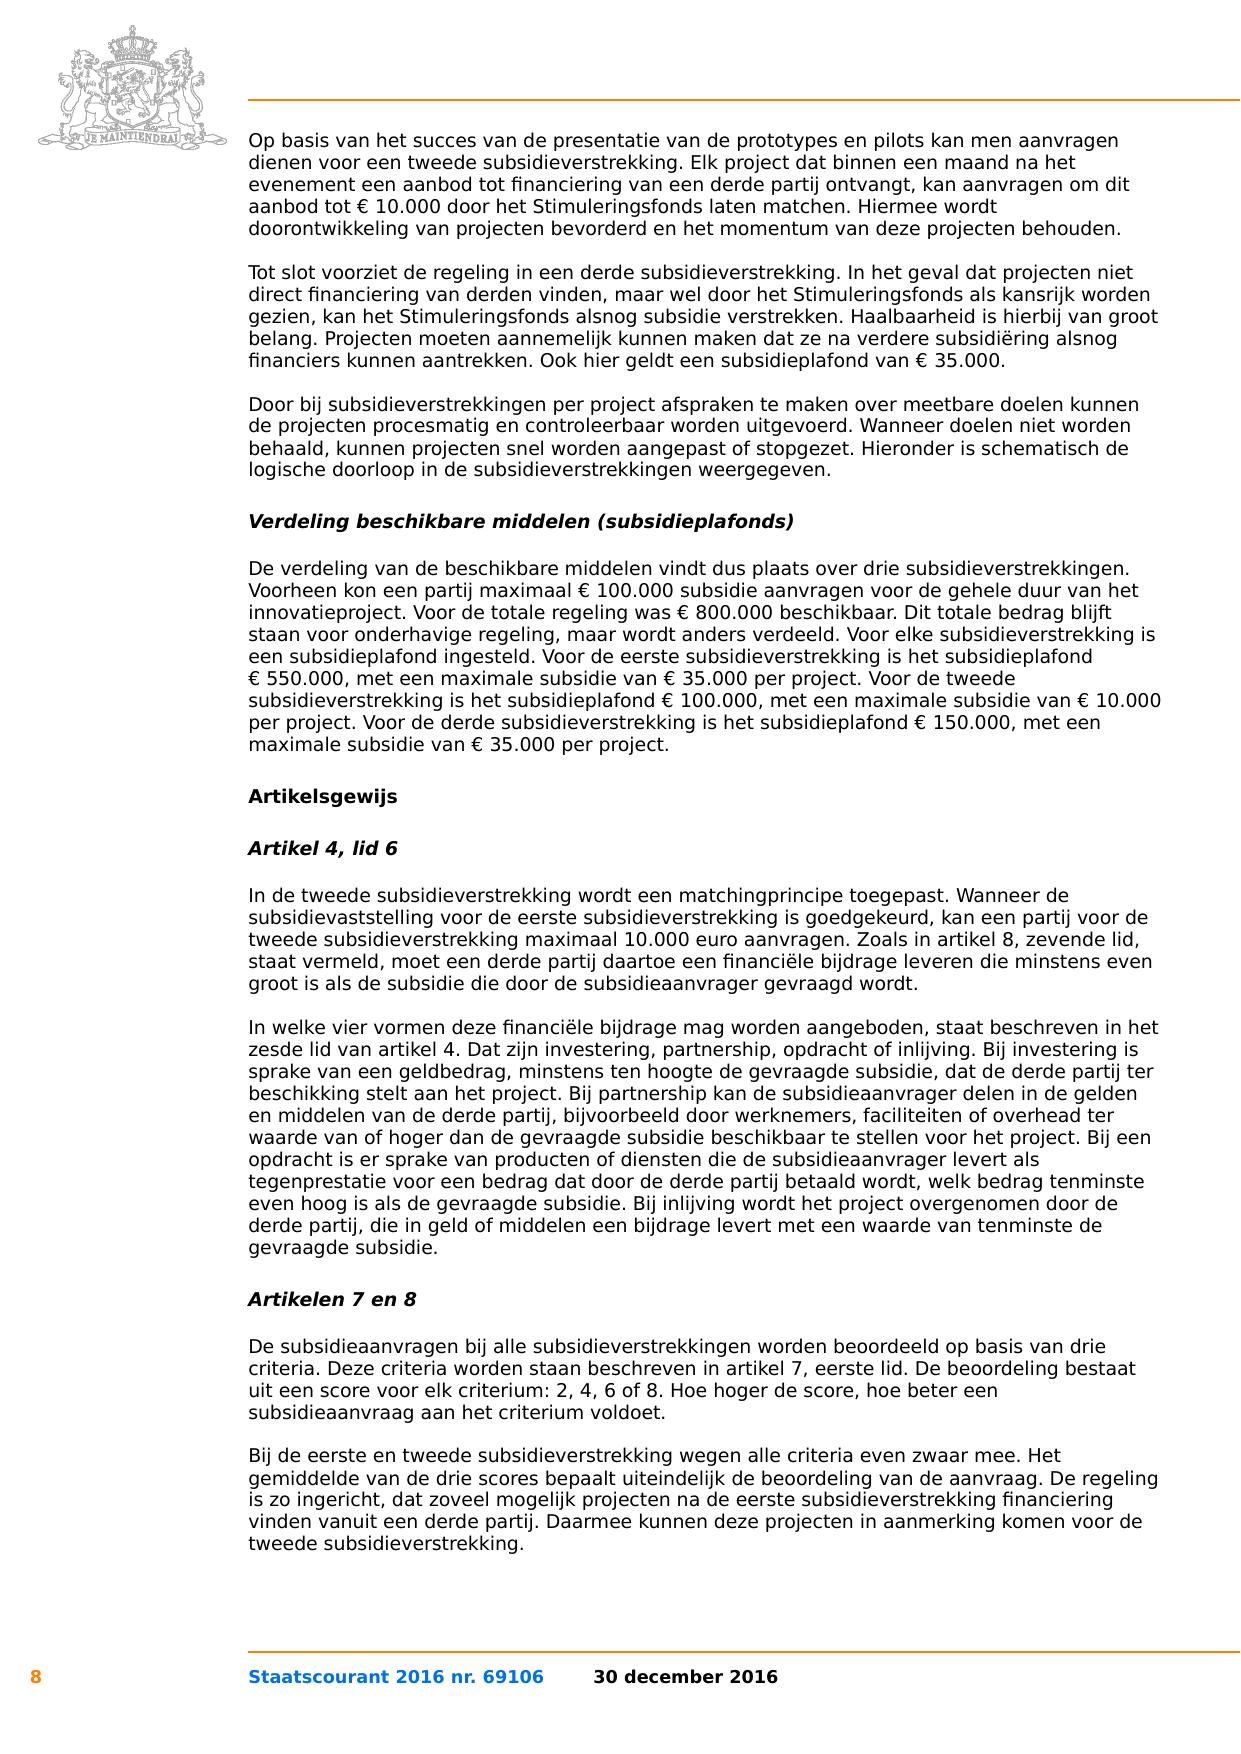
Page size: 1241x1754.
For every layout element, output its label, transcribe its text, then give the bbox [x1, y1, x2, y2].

text De subsidieaanvragen bij alle subsidieverstrekkingen worden beoordeeld op basis van drie criteria. Deze criteria worden staan beschreven in artikel 7, eerste lid. De beoordeling bestaat uit een score voor elk criterium: 2, 4, 6 of 8. Hoe hoger de score, hoe beter een subsidieaanvraag aan het criterium voldoet. [248, 1336, 1163, 1423]
picture [38, 25, 227, 150]
subtitle Artikel 4, lid 6 [248, 838, 1163, 860]
text In de tweede subsidieverstrekking wordt een matchingprincipe toegepast. Wanneer de subsidievaststelling voor de eerste subsidieverstrekking is goedgekeurd, kan een partij voor de tweede subsidieverstrekking maximaal 10.000 euro aanvragen. Zoals in artikel 8, zevende lid, staat vermeld, moet een derde partij daartoe een financiële bijdrage leveren die minstens even groot is als de subsidie die door de subsidieaanvrager gevraagd wordt. [248, 885, 1163, 995]
subtitle Artikelen 7 en 8 [248, 1289, 1163, 1311]
subtitle Verdeling beschikbare middelen (subsidieplafonds) [248, 511, 1163, 533]
text In welke vier vormen deze financiële bijdrage mag worden aangeboden, staat beschreven in het zesde lid van artikel 4. Dat zijn investering, partnership, opdracht of inlijving. Bij investering is sprake van een geldbedrag, minstens ten hoogte de gevraagde subsidie, dat de derde partij ter beschikking stelt aan het project. Bij partnership kan de subsidieaanvrager delen in de gelden en middelen van de derde partij, bijvoorbeeld door werknemers, faciliteiten of overhead ter waarde van of hoger dan de gevraagde subsidie beschikbaar te stellen voor het project. Bij een opdracht is er sprake van producten of diensten die de subsidieaanvrager levert als tegenprestatie voor een bedrag dat door de derde partij betaald wordt, welk bedrag tenminste even hoog is als de gevraagde subsidie. Bij inlijving wordt het project overgenomen door de derde partij, die in geld of middelen een bijdrage levert met een waarde van tenminste de gevraagde subsidie. [248, 1017, 1163, 1259]
text Op basis van het succes van de presentatie van de prototypes en pilots kan men aanvragen dienen voor een tweede subsidieverstrekking. Elk project dat binnen een maand na het evenement een aanbod tot financiering van een derde partij ontvangt, kan aanvragen om dit aanbod tot € 10.000 door het Stimuleringsfonds laten matchen. Hiermee wordt doorontwikkeling van projecten bevorderd en het momentum van deze projecten behouden. [248, 130, 1163, 240]
text Bij de eerste en tweede subsidieverstrekking wegen alle criteria even zwaar mee. Het gemiddelde van de drie scores bepaalt uiteindelijk de beoordeling van de aanvraag. De regeling is zo ingericht, dat zoveel mogelijk projecten na de eerste subsidieverstrekking financiering vinden vanuit een derde partij. Daarmee kunnen deze projecten in aanmerking komen voor de tweede subsidieverstrekking. [248, 1445, 1163, 1555]
text Tot slot voorziet de regeling in een derde subsidieverstrekking. In het geval dat projecten niet direct financiering van derden vinden, maar wel door het Stimuleringsfonds als kansrijk worden gezien, kan het Stimuleringsfonds alsnog subsidie verstrekken. Haalbaarheid is hierbij van groot belang. Projecten moeten aannemelijk kunnen maken dat ze na verdere subsidiëring alsnog financiers kunnen aantrekken. Ook hier geldt een subsidieplafond van € 35.000. [248, 262, 1163, 372]
subtitle Artikelsgewijs [248, 786, 1163, 808]
text De verdeling van de beschikbare middelen vindt dus plaats over drie subsidieverstrekkingen. Voorheen kon een partij maximaal € 100.000 subsidie aanvragen voor de gehele duur van het innovatieproject. Voor de totale regeling was € 800.000 beschikbaar. Dit totale bedrag blijft staan voor onderhavige regeling, maar wordt anders verdeeld. Voor elke subsidieverstrekking is een subsidieplafond ingesteld. Voor de eerste subsidieverstrekking is het subsidieplafond € 550.000, met een maximale subsidie van € 35.000 per project. Voor de tweede subsidieverstrekking is het subsidieplafond € 100.000, met een maximale subsidie van € 10.000 per project. Voor de derde subsidieverstrekking is het subsidieplafond € 150.000, met een maximale subsidie van € 35.000 per project. [248, 558, 1163, 756]
text Door bij subsidieverstrekkingen per project afspraken te maken over meetbare doelen kunnen de projecten procesmatig en controleerbaar worden uitgevoerd. Wanneer doelen niet worden behaald, kunnen projecten snel worden aangepast of stopgezet. Hieronder is schematisch de logische doorloop in de subsidieverstrekkingen weergegeven. [248, 393, 1163, 481]
